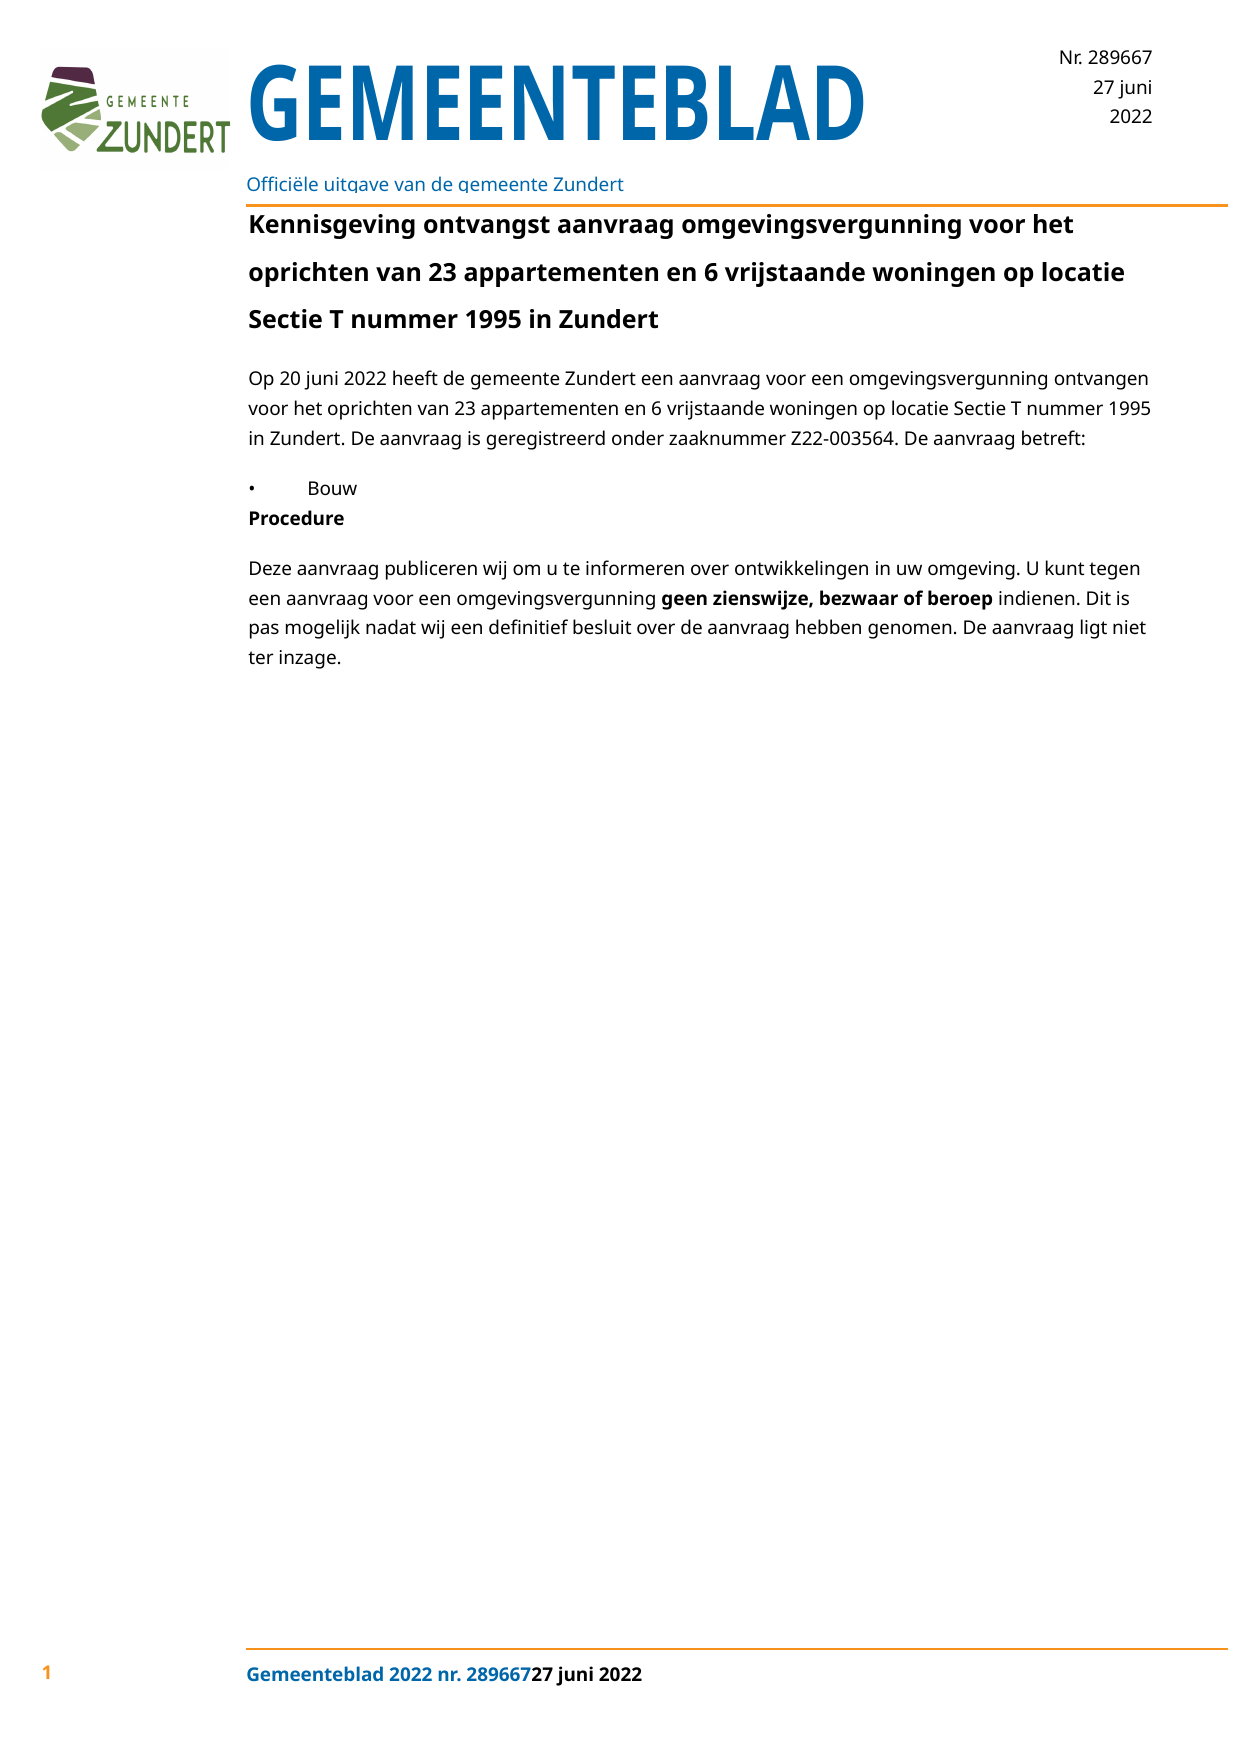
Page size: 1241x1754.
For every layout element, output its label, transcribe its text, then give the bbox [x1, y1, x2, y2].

text Procedure [248, 505, 1152, 530]
picture [41, 47, 231, 172]
text Deze aanvraag publiceren wij om u te informeren over ontwikkelingen in uw omgeving. U kunt tegen een aanvraag voor een omgevingsvergunning geen zienswijze, bezwaar of beroep indienen. Dit is pas mogelijk nadat wij een definitief besluit over de aanvraag hebben genomen. De aanvraag ligt niet ter inzage. [248, 555, 1152, 669]
list Bouw [248, 475, 1152, 501]
text Op 20 juni 2022 heeft de gemeente Zundert een aanvraag voor een omgevingsvergunning ontvangen voor het oprichten van 23 appartementen en 6 vrijstaande woningen op locatie Sectie T nummer 1995 in Zundert. De aanvraag is geregistreerd onder zaaknummer Z22-003564. De aanvraag betreft: [248, 366, 1152, 450]
text Kennisgeving ontvangst aanvraag omgevingsvergunning voor het oprichten van 23 appartementen en 6 vrijstaande woningen op locatie Sectie T nummer 1995 in Zundert [248, 207, 1152, 336]
